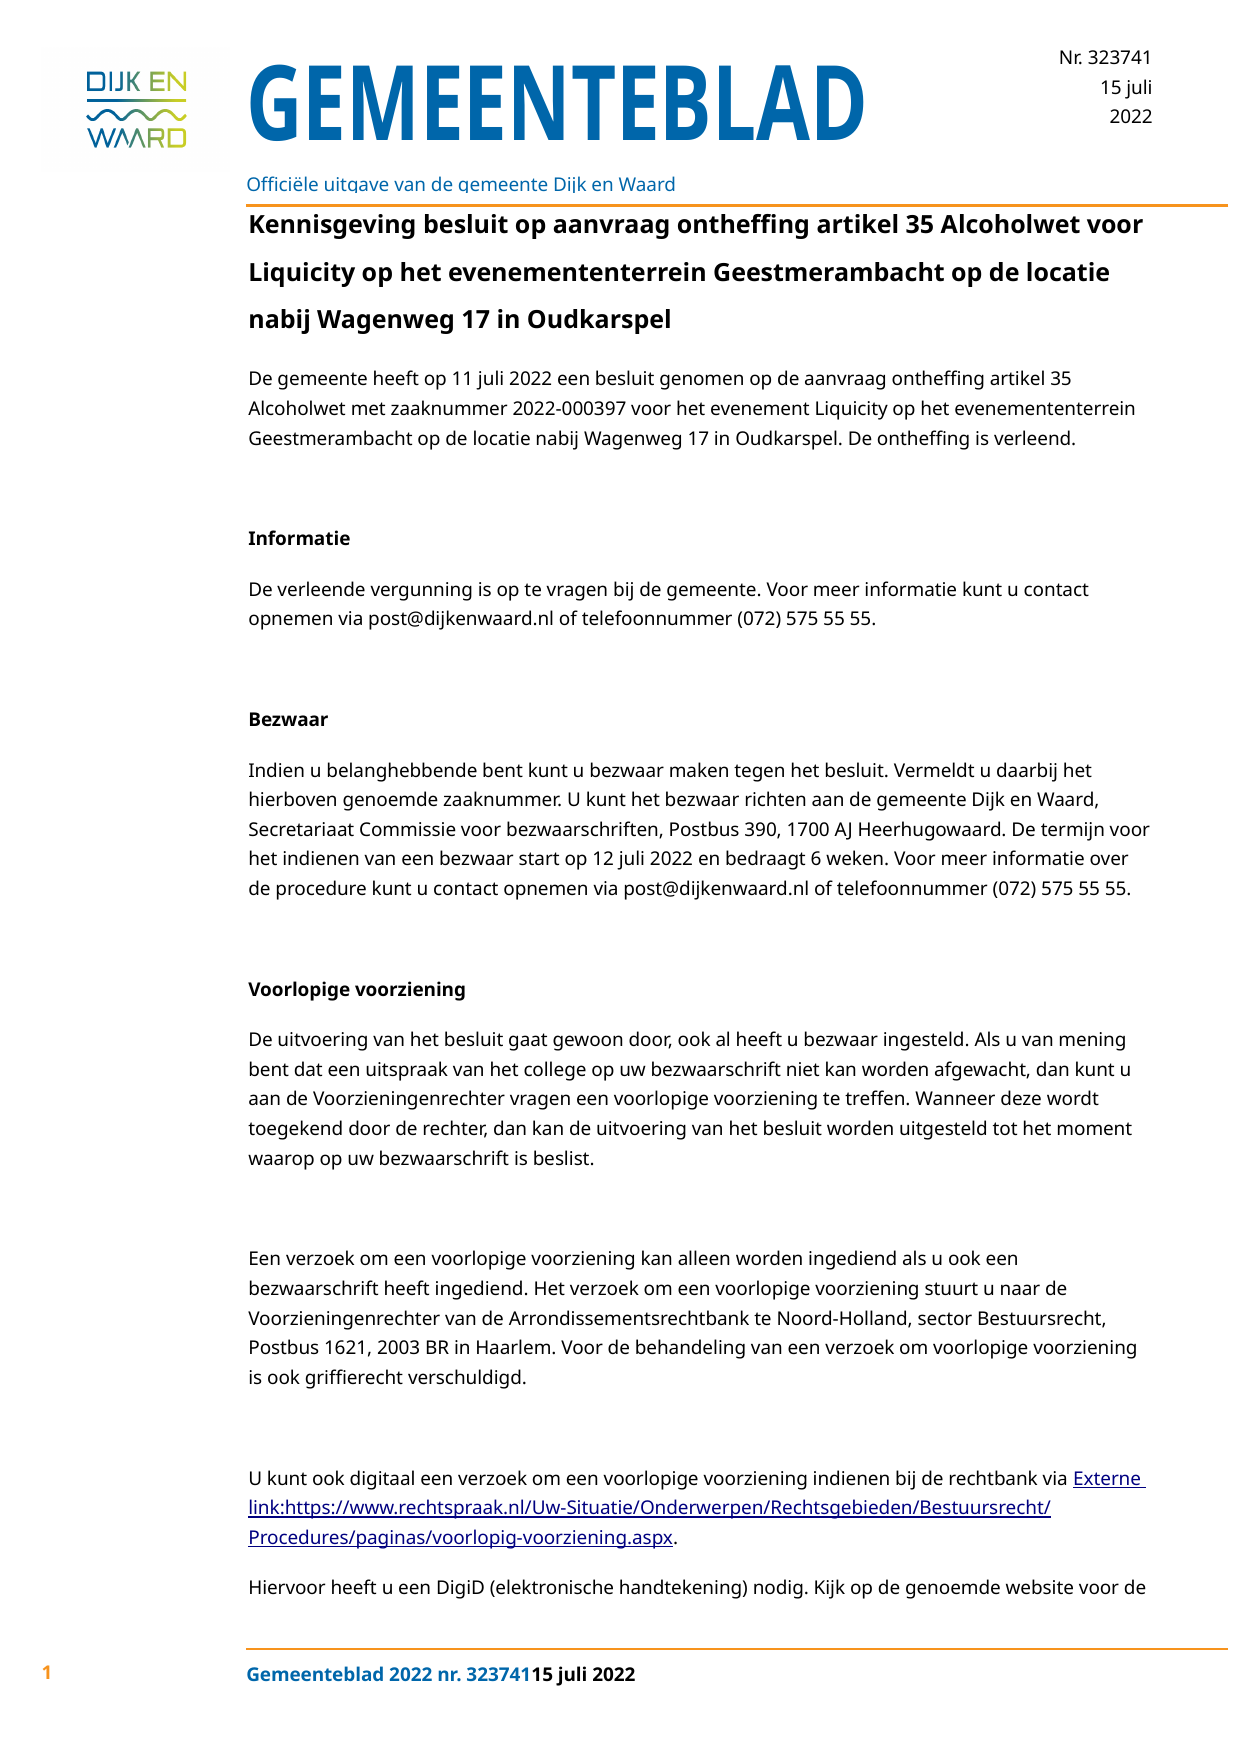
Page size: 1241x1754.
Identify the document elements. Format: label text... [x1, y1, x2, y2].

text Informatie [248, 526, 1152, 551]
text De gemeente heeft op 11 juli 2022 een besluit genomen op de aanvraag ontheffing artikel 35 Alcoholwet met zaaknummer 2022-000397 voor het evenement Liquicity op het evenemententerrein Geestmerambacht op de locatie nabij Wagenweg 17 in Oudkarspel. De ontheffing is verleend. [248, 366, 1152, 450]
text Kennisgeving besluit op aanvraag ontheffing artikel 35 Alcoholwet voor Liquicity op het evenemententerrein Geestmerambacht op de locatie nabij Wagenweg 17 in Oudkarspel [248, 207, 1152, 336]
text Bezwaar [248, 706, 1152, 732]
text Indien u belanghebbende bent kunt u bezwaar maken tegen het besluit. Vermeldt u daarbij het hierboven genoemde zaaknummer. U kunt het bezwaar richten aan de gemeente Dijk en Waard, Secretariaat Commissie voor bezwaarschriften, Postbus 390, 1700 AJ Heerhugowaard. De termijn voor het indienen van een bezwaar start op 12 juli 2022 en bedraagt 6 weken. Voor meer informatie over de procedure kunt u contact opnemen via post@dijkenwaard.nl of telefoonnummer (072) 575 55 55. [248, 757, 1152, 901]
picture [41, 47, 231, 172]
text Hiervoor heeft u een DigiD (elektronische handtekening) nodig. Kijk op de genoemde website voor de [248, 1574, 1152, 1600]
text Een verzoek om een voorlopige voorziening kan alleen worden ingediend als u ook een bezwaarschrift heeft ingediend. Het verzoek om een voorlopige voorziening stuurt u naar de Voorzieningenrechter van de Arrondissementsrechtbank te Noord-Holland, sector Bestuursrecht, Postbus 1621, 2003 BR in Haarlem. Voor de behandeling van een verzoek om voorlopige voorziening is ook griffierecht verschuldigd. [248, 1246, 1152, 1389]
text De uitvoering van het besluit gaat gewoon door, ook al heeft u bezwaar ingesteld. Als u van mening bent dat een uitspraak van het college op uw bezwaarschrift niet kan worden afgewacht, dan kunt u aan de Voorzieningenrechter vragen een voorlopige voorziening te treffen. Wanneer deze wordt toegekend door de rechter, dan kan de uitvoering van het besluit worden uitgesteld tot het moment waarop op uw bezwaarschrift is beslist. [248, 1026, 1152, 1170]
text De verleende vergunning is op te vragen bij de gemeente. Voor meer informatie kunt u contact opnemen via post@dijkenwaard.nl of telefoonnummer (072) 575 55 55. [248, 576, 1152, 631]
text Voorlopige voorziening [248, 976, 1152, 1002]
text U kunt ook digitaal een verzoek om een voorlopige voorziening indienen bij de rechtbank via Externe link:https://www.rechtspraak.nl/Uw-Situatie/Onderwerpen/Rechtsgebieden/Bestuursrecht/Procedures/paginas/voorlopig-voorziening.aspx. [248, 1465, 1152, 1549]
